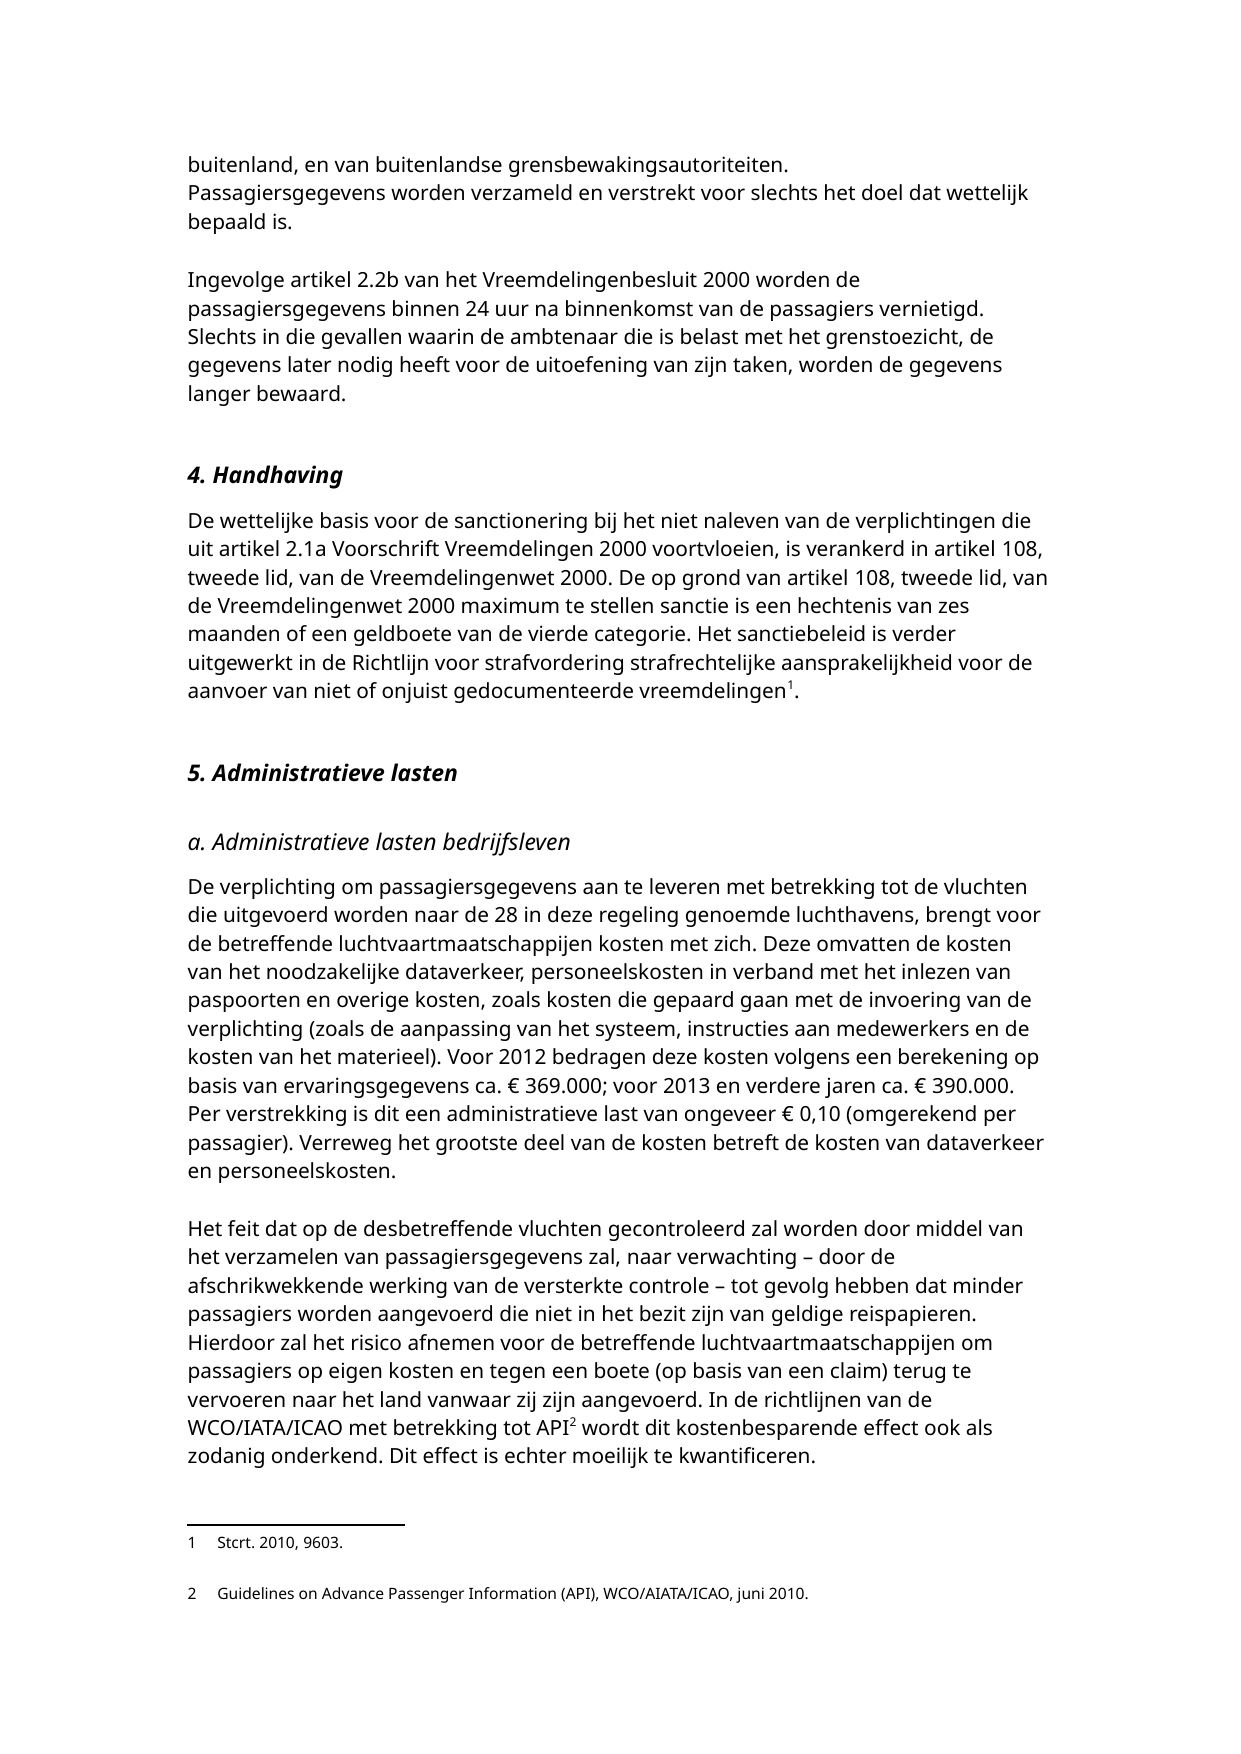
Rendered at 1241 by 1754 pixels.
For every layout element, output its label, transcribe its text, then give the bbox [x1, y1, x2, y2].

text Ingevolge artikel 2.2b van het Vreemdelingenbesluit 2000 worden de passagiersgegevens binnen 24 uur na binnenkomst van de passagiers vernietigd. Slechts in die gevallen waarin de ambtenaar die is belast met het grenstoezicht, de gegevens later nodig heeft voor de uitoefening van zijn taken, worden de gegevens langer bewaard. [187, 265, 1053, 407]
text De wettelijke basis voor de sanctionering bij het niet naleven van de verplichtingen die uit artikel 2.1a Voorschrift Vreemdelingen 2000 voortvloeien, is verankerd in artikel 108, tweede lid, van de Vreemdelingenwet 2000. De op grond van artikel 108, tweede lid, van de Vreemdelingenwet 2000 maximum te stellen sanctie is een hechtenis van zes maanden of een geldboete van de vierde categorie. Het sanctiebeleid is verder uitgewerkt in de Richtlijn voor strafvordering strafrechtelijke aansprakelijkheid voor de aanvoer van niet of onjuist gedocumenteerde vreemdelingen. [187, 506, 1053, 705]
text De verplichting om passagiersgegevens aan te leveren met betrekking tot de vluchten die uitgevoerd worden naar de 28 in deze regeling genoemde luchthavens, brengt voor de betreffende luchtvaartmaatschappijen kosten met zich. Deze omvatten de kosten van het noodzakelijke dataverkeer, personeelskosten in verband met het inlezen van paspoorten en overige kosten, zoals kosten die gepaard gaan met de invoering van de verplichting (zoals de aanpassing van het systeem, instructies aan medewerkers en de kosten van het materieel). Voor 2012 bedragen deze kosten volgens een berekening op basis van ervaringsgegevens ca. € 369.000; voor 2013 en verdere jaren ca. € 390.000. Per verstrekking is dit een administratieve last van ongeveer € 0,10 (omgerekend per passagier). Verreweg het grootste deel van de kosten betreft de kosten van dataverkeer en personeelskosten. [187, 872, 1053, 1184]
text buitenland, en van buitenlandse grensbewakingsautoriteiten. [187, 150, 1053, 178]
text Passagiersgegevens worden verzameld en verstrekt voor slechts het doel dat wettelijk bepaald is. [187, 178, 1053, 235]
text Het feit dat op de desbetreffende vluchten gecontroleerd zal worden door middel van het verzamelen van passagiersgegevens zal, naar verwachting – door de afschrikwekkende werking van de versterkte controle – tot gevolg hebben dat minder passagiers worden aangevoerd die niet in het bezit zijn van geldige reispapieren. Hierdoor zal het risico afnemen voor de betreffende luchtvaartmaatschappijen om passagiers op eigen kosten en tegen een boete (op basis van een claim) terug te vervoeren naar het land vanwaar zij zijn aangevoerd. In de richtlijnen van de WCO/IATA/ICAO met betrekking tot API wordt dit kostenbesparende effect ook als zodanig onderkend. Dit effect is echter moeilijk te kwantificeren. [187, 1214, 1053, 1470]
text Guidelines on Advance Passenger Information (API), WCO/AIATA/ICAO, juni 2010. [187, 1575, 1053, 1604]
subtitle a. Administratieve lasten bedrijfsleven [187, 826, 1053, 857]
subtitle 5. Administratieve lasten [187, 757, 1053, 788]
text Stcrt. 2010, 9603. [187, 1517, 1053, 1545]
subtitle 4. Handhaving [187, 459, 1053, 491]
